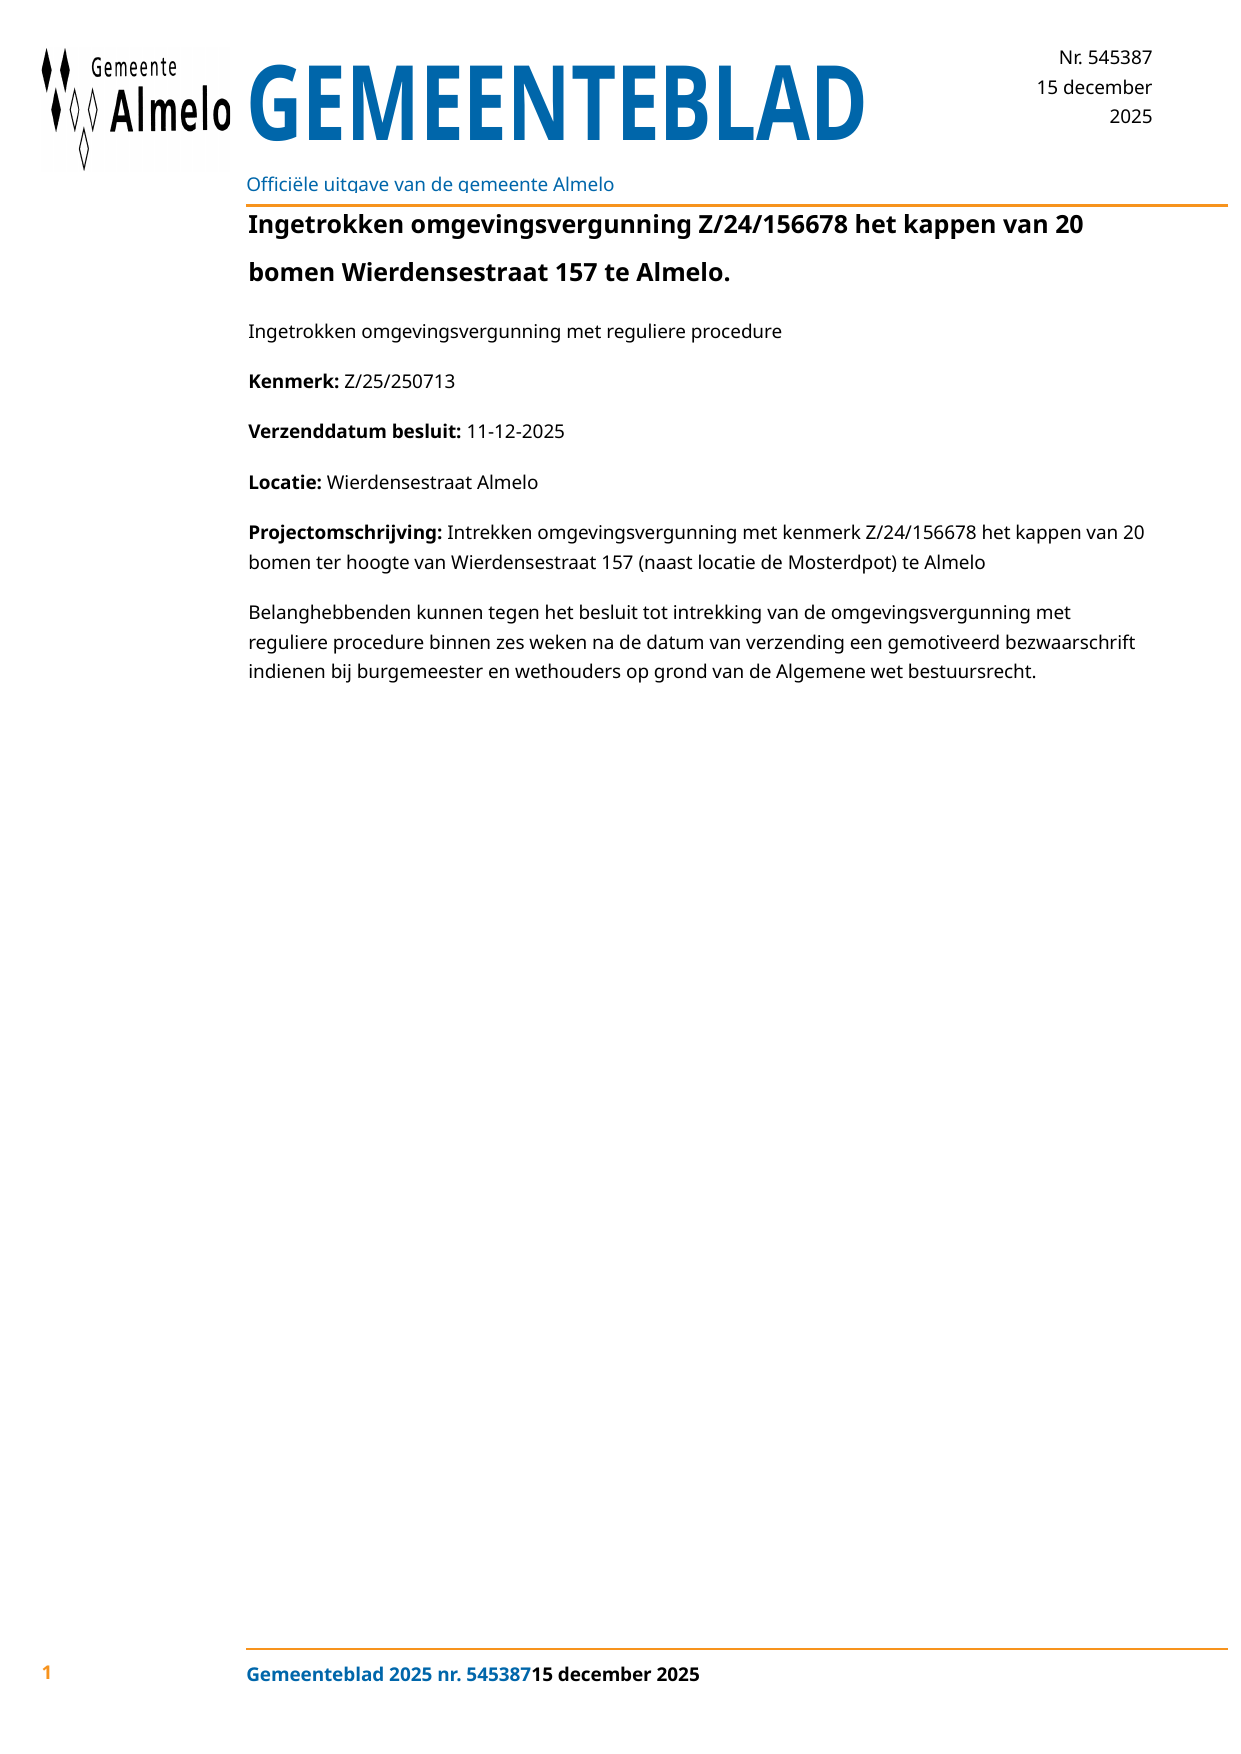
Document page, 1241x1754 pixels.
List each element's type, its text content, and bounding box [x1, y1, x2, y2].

text Verzenddatum besluit: 11-12-2025 [248, 419, 1152, 444]
text Kenmerk: Z/25/250713 [248, 368, 1152, 394]
text Ingetrokken omgevingsvergunning met reguliere procedure [248, 318, 1152, 344]
text Locatie: Wierdensestraat Almelo [248, 469, 1152, 495]
text Belanghebbenden kunnen tegen het besluit tot intrekking van de omgevingsvergunning met reguliere procedure binnen zes weken na de datum van verzending een gemotiveerd bezwaarschrift indienen bij burgemeester en wethouders op grond van de Algemene wet bestuursrecht. [248, 599, 1152, 684]
picture [41, 47, 231, 172]
text Projectomschrijving: Intrekken omgevingsvergunning met kenmerk Z/24/156678 het kappen van 20 bomen ter hoogte van Wierdensestraat 157 (naast locatie de Mosterdpot) te Almelo [248, 519, 1152, 575]
text Ingetrokken omgevingsvergunning Z/24/156678 het kappen van 20 bomen Wierdensestraat 157 te Almelo. [248, 207, 1152, 288]
